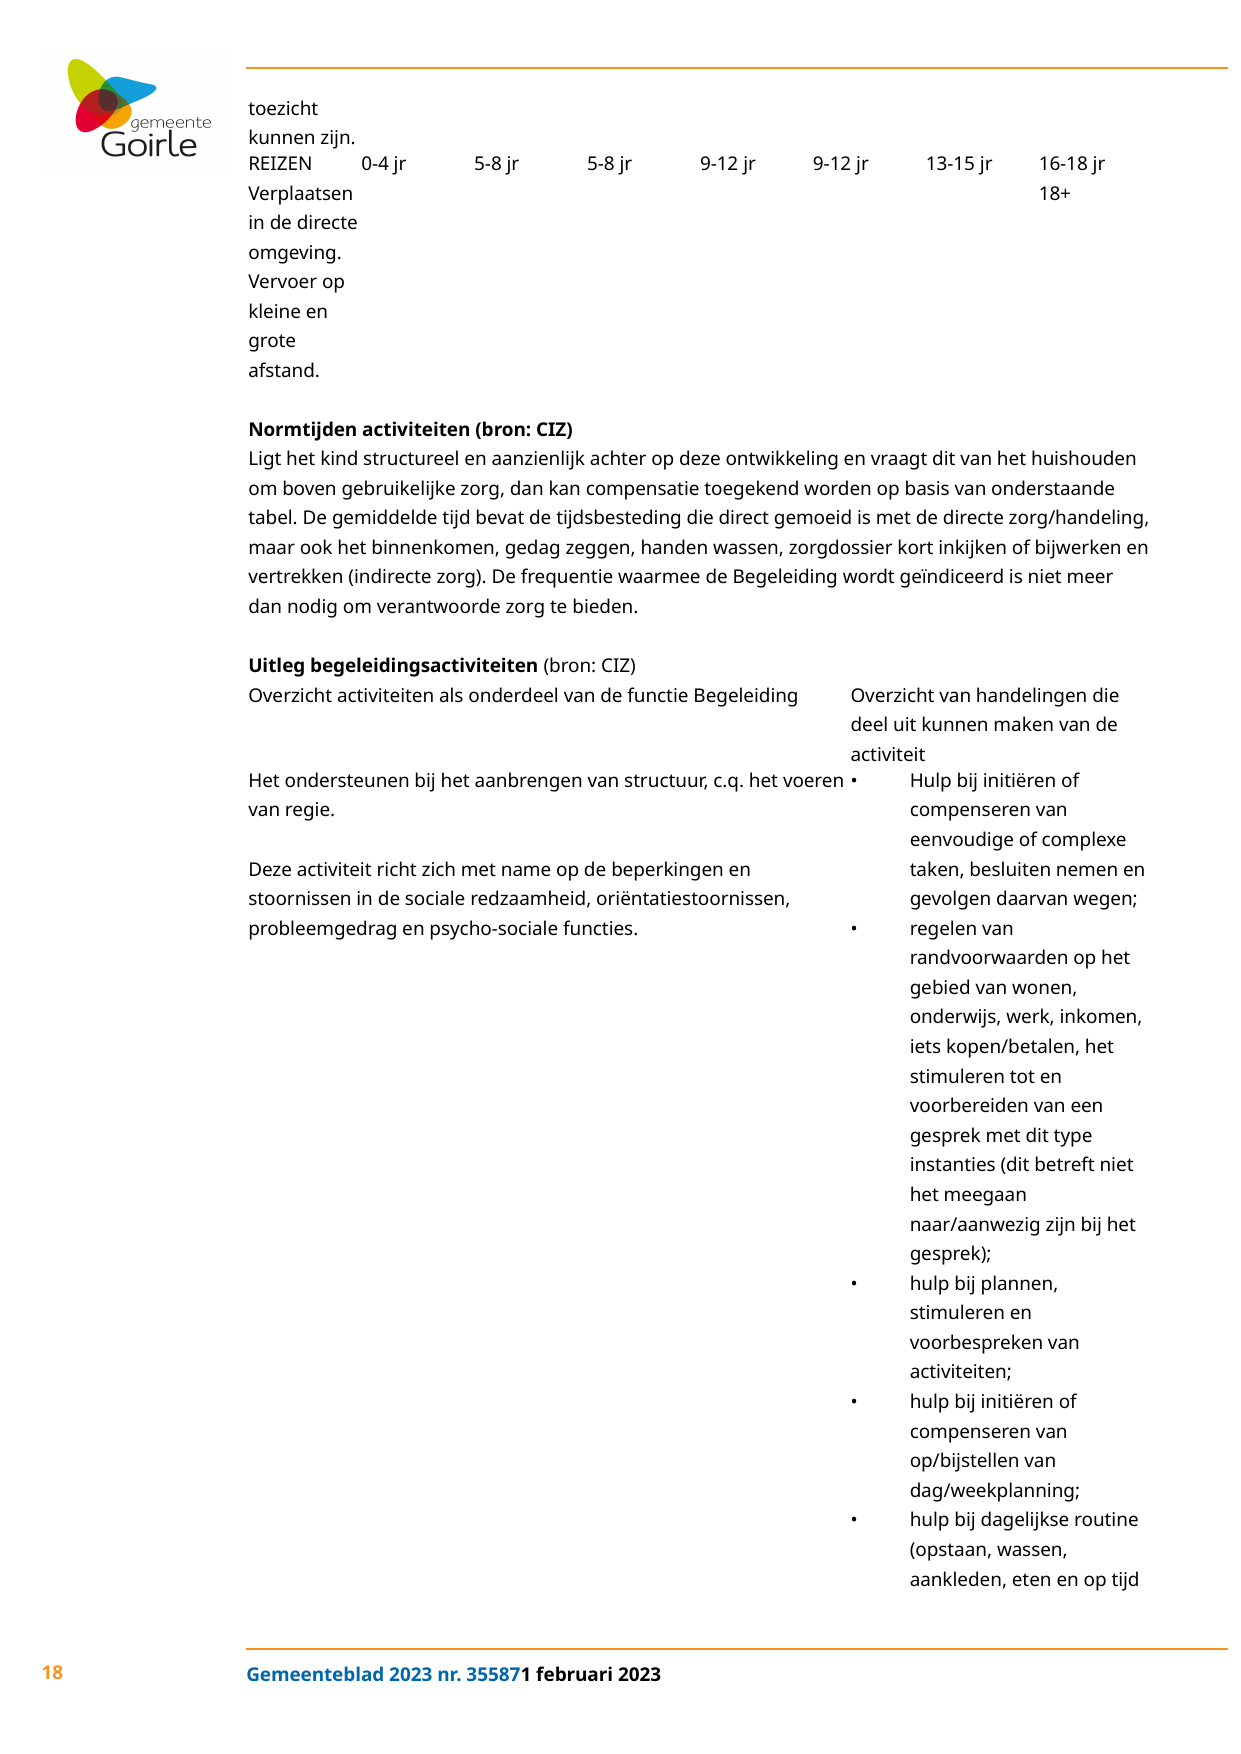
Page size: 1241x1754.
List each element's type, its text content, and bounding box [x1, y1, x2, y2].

table_header Overzicht activiteiten als onderdeel van de functie Begeleiding [248, 682, 850, 767]
table_cell 5-8 jr [587, 150, 700, 383]
text Ligt het kind structureel en aanzienlijk achter op deze ontwikkeling en vraagt dit van het huishouden om boven gebruikelijke zorg, dan kan compensatie toegekend worden op basis van onderstaande tabel. De gemiddelde tijd bevat de tijdsbesteding die direct gemoeid is met de directe zorg/handeling, maar ook het binnenkomen, gedag zeggen, handen wassen, zorgdossier kort inkijken of bijwerken en vertrekken (indirecte zorg). De frequentie waarmee de Begeleiding wordt geïndiceerd is niet meer dan nodig om verantwoorde zorg te bieden. [248, 445, 1152, 619]
picture [41, 47, 231, 172]
text Normtijden activiteiten (bron: CIZ) [248, 416, 1152, 441]
table_cell 16-18 jr 18+ [1039, 150, 1152, 383]
table_cell REIZEN Verplaatsen in de directe omgeving. Vervoer op kleine en grote afstand. [248, 150, 361, 383]
table_cell [1039, 95, 1152, 150]
text Uitleg begeleidingsactiviteiten (bron: CIZ) [248, 652, 1152, 678]
table_cell [926, 95, 1038, 150]
table_cell 5-8 jr [474, 150, 587, 383]
table_cell Het ondersteunen bij het aanbrengen van structuur, c.q. het voeren van regie. Deze activiteit richt zich met name op de beperkingen en stoornissen in de sociale redzaamheid, oriëntatiestoornissen, probleemgedrag en psycho-sociale functies. [248, 767, 850, 1591]
table_cell 13-15 jr [926, 150, 1038, 383]
table_cell 9-12 jr [813, 150, 926, 383]
table_header Overzicht van handelingen die deel uit kunnen maken van de activiteit [850, 682, 1152, 767]
table_cell [587, 95, 700, 150]
table_cell toezicht kunnen zijn. [248, 95, 361, 150]
table_cell [700, 95, 813, 150]
table_cell 0-4 jr [361, 150, 474, 383]
table_cell Hulp bij initiëren of compenseren van eenvoudige of complexe taken, besluiten nemen en gevolgen daarvan wegen; regelen van randvoorwaarden op het gebied van wonen, onderwijs, werk, inkomen, iets kopen/betalen, het stimuleren tot en voorbereiden van een gesprek met dit type instanties (dit betreft niet het meegaan naar/aanwezig zijn bij het gesprek); hulp bij plannen, stimuleren en voorbespreken van activiteiten; hulp bij initiëren of compenseren van op/bijstellen van dag/weekplanning; hulp bij dagelijkse routine (opstaan, wassen, aankleden, eten en op tijd [850, 767, 1152, 1591]
table_cell [474, 95, 587, 150]
table_cell 9-12 jr [700, 150, 813, 383]
table_cell [813, 95, 926, 150]
table_cell [361, 95, 474, 150]
